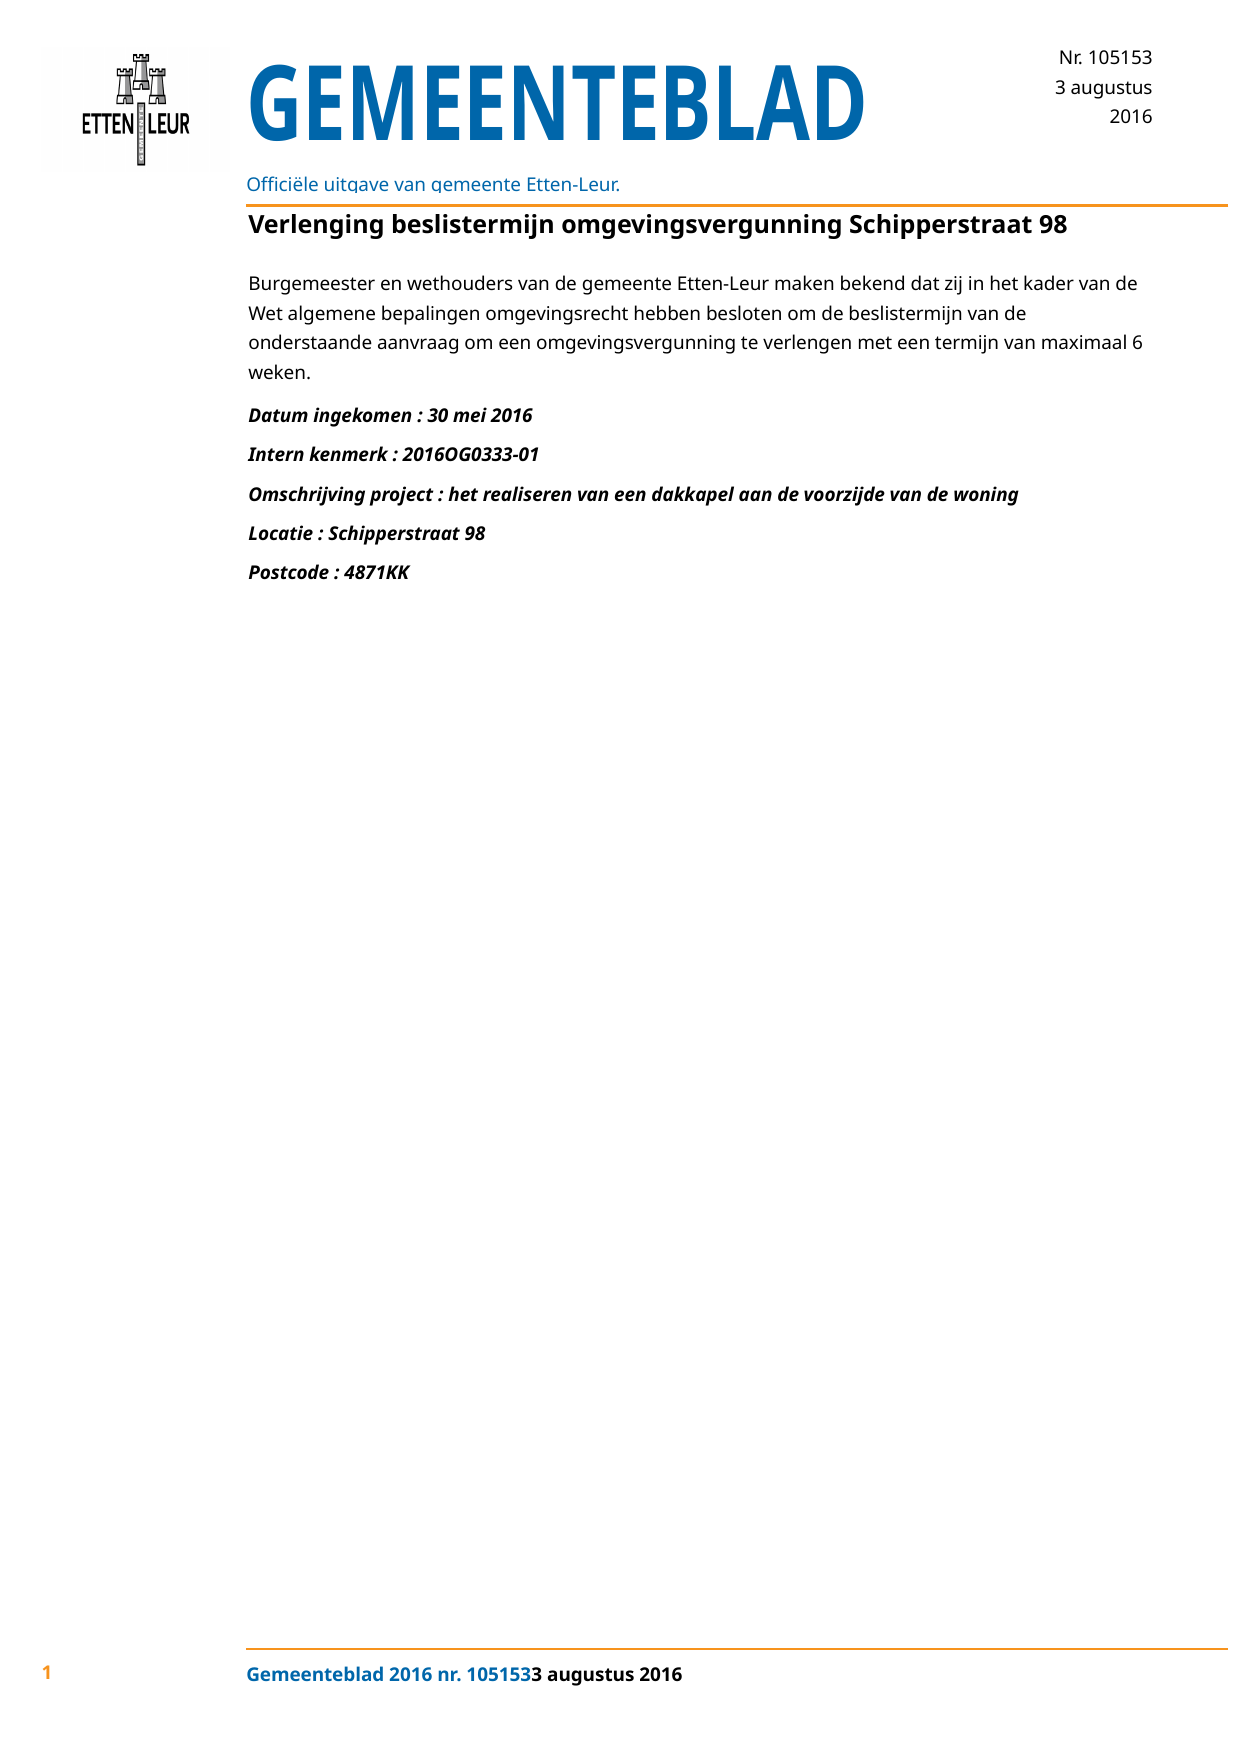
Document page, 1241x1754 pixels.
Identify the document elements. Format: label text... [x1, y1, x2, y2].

text Intern kenmerk : 2016OG0333-01 [248, 441, 1152, 467]
text Datum ingekomen : 30 mei 2016 [248, 402, 1152, 428]
text Verlenging beslistermijn omgevingsvergunning Schipperstraat 98 [248, 207, 1152, 241]
text Burgemeester en wethouders van de gemeente Etten-Leur maken bekend dat zij in het kader van de Wet algemene bepalingen omgevingsrecht hebben besloten om de beslistermijn van de onderstaande aanvraag om een omgevingsvergunning te verlengen met een termijn van maximaal 6 weken. [248, 270, 1152, 385]
text Omschrijving project : het realiseren van een dakkapel aan de voorzijde van de woning [248, 481, 1152, 506]
picture [41, 47, 231, 172]
text Locatie : Schipperstraat 98 [248, 520, 1152, 546]
text Postcode : 4871KK [248, 559, 1152, 585]
